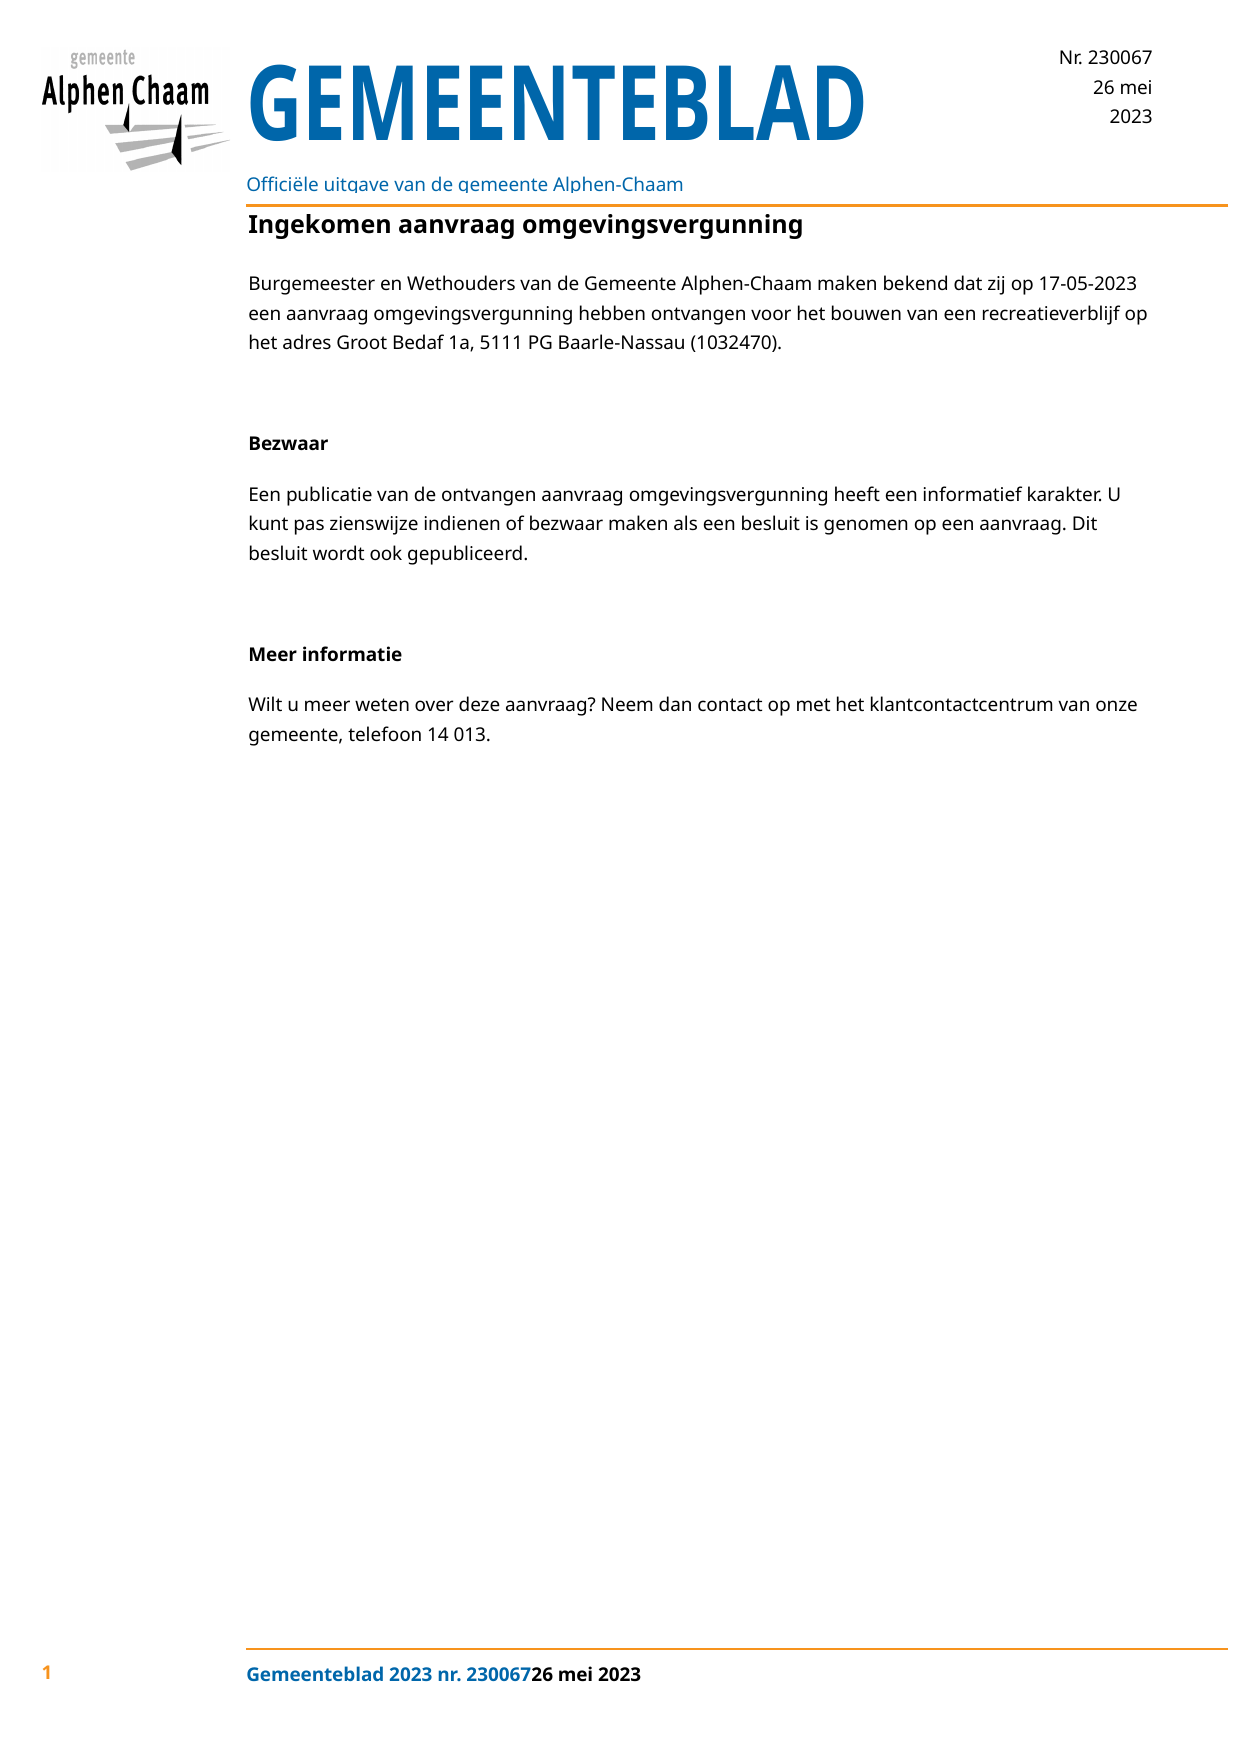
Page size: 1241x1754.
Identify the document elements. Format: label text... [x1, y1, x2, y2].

text Wilt u meer weten over deze aanvraag? Neem dan contact op met het klantcontactcentrum van onze gemeente, telefoon 14 013. [248, 691, 1152, 746]
text Burgemeester en Wethouders van de Gemeente Alphen-Chaam maken bekend dat zij op 17-05-2023 een aanvraag omgevingsvergunning hebben ontvangen voor het bouwen van een recreatieverblijf op het adres Groot Bedaf 1a, 5111 PG Baarle-Nassau (1032470). [248, 270, 1152, 355]
picture [41, 47, 231, 172]
text Meer informatie [248, 641, 1152, 666]
text Ingekomen aanvraag omgevingsvergunning [248, 207, 1152, 241]
text Een publicatie van de ontvangen aanvraag omgevingsvergunning heeft een informatief karakter. U kunt pas zienswijze indienen of bezwaar maken als een besluit is genomen op een aanvraag. Dit besluit wordt ook gepubliceerd. [248, 481, 1152, 566]
text Bezwaar [248, 430, 1152, 456]
